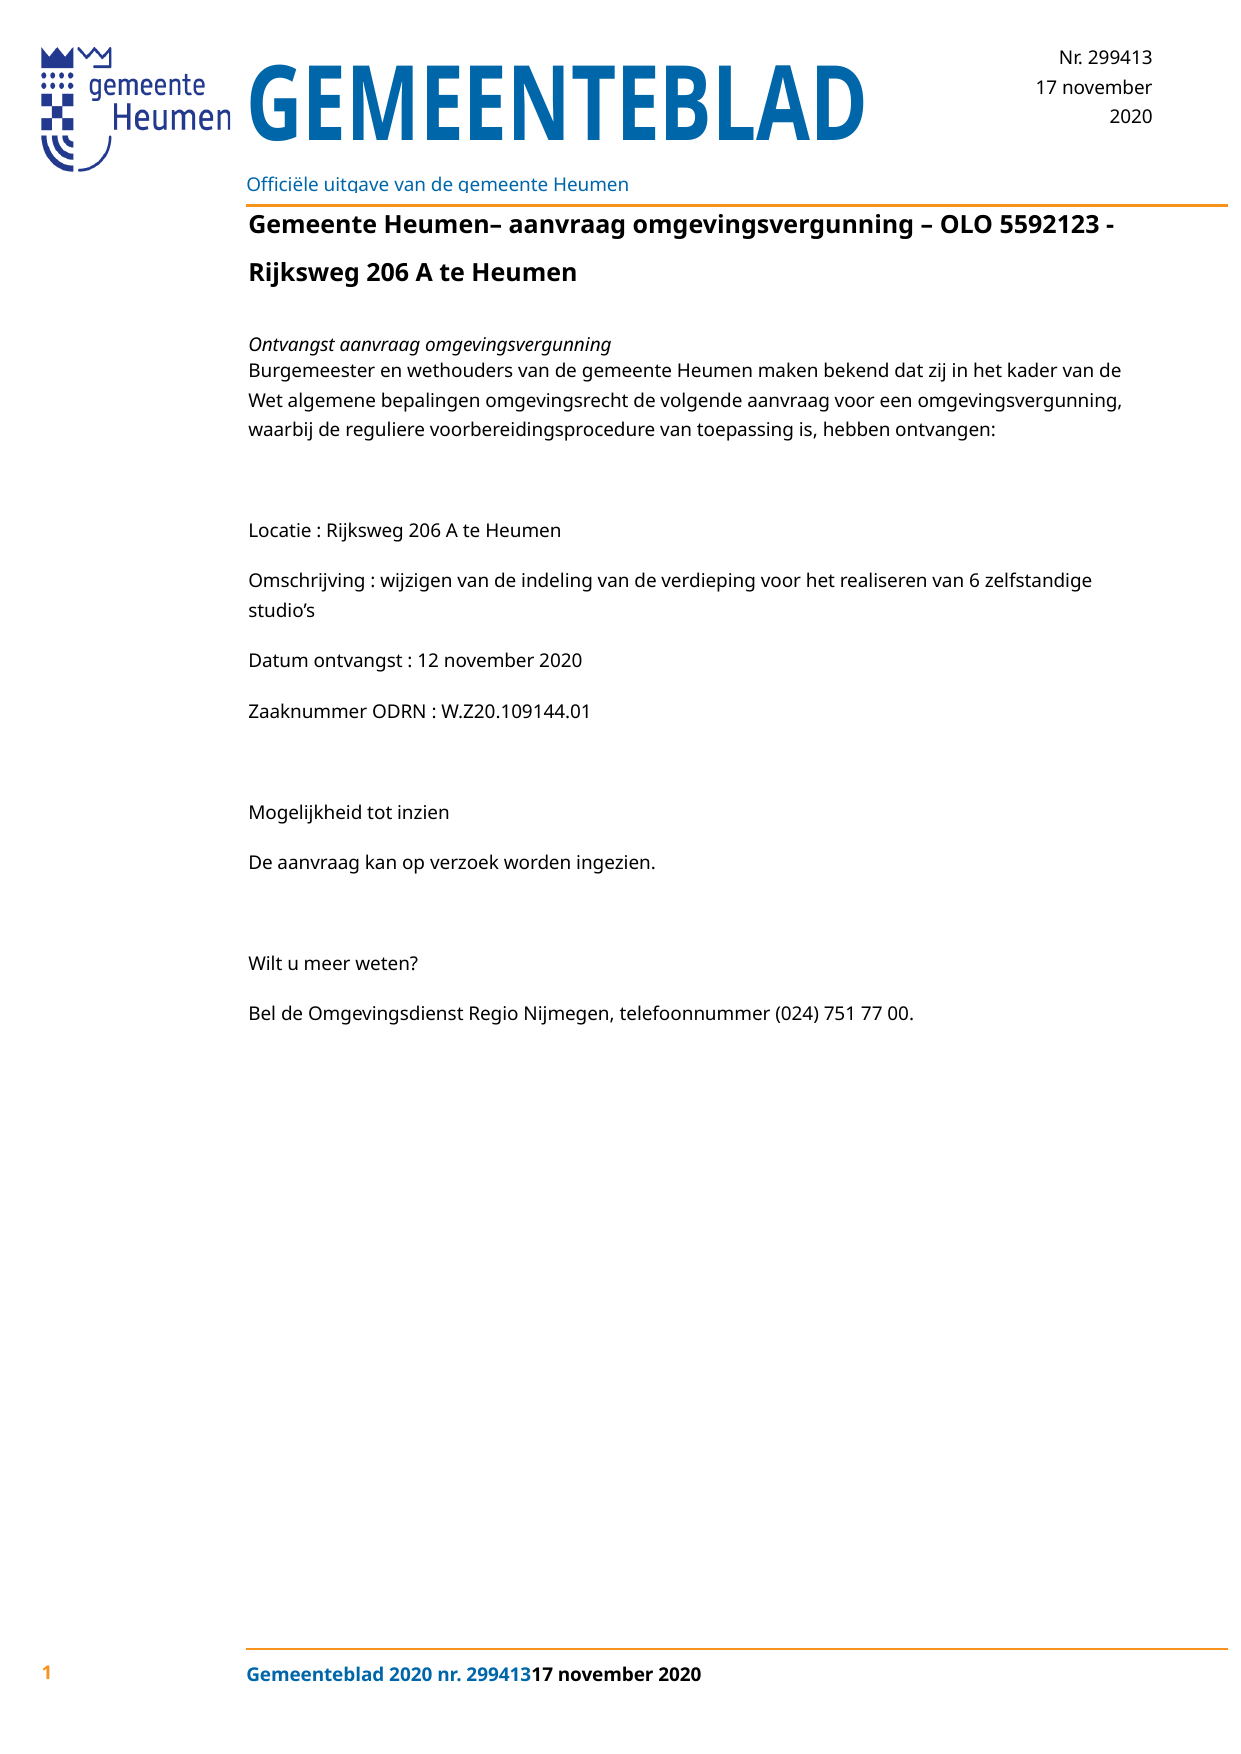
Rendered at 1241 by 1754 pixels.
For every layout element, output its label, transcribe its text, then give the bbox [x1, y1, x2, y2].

text Omschrijving : wijzigen van de indeling van de verdieping voor het realiseren van 6 zelfstandige studio’s [248, 568, 1152, 623]
text Locatie : Rijksweg 206 A te Heumen [248, 517, 1152, 543]
text Ontvangst aanvraag omgevingsvergunning [248, 331, 1152, 357]
text Datum ontvangst : 12 november 2020 [248, 648, 1152, 673]
text Wilt u meer weten? [248, 950, 1152, 976]
picture [41, 47, 231, 172]
text Bel de Omgevingsdienst Regio Nijmegen, telefoonnummer (024) 751 77 00. [248, 1001, 1152, 1026]
text Gemeente Heumen– aanvraag omgevingsvergunning – OLO 5592123 - Rijksweg 206 A te Heumen [248, 207, 1152, 288]
text Zaaknummer ODRN : W.Z20.109144.01 [248, 698, 1152, 724]
text Burgemeester en wethouders van de gemeente Heumen maken bekend dat zij in het kader van de Wet algemene bepalingen omgevingsrecht de volgende aanvraag voor een omgevingsvergunning, waarbij de reguliere voorbereidingsprocedure van toepassing is, hebben ontvangen: [248, 357, 1152, 442]
text De aanvraag kan op verzoek worden ingezien. [248, 849, 1152, 875]
text Mogelijkheid tot inzien [248, 799, 1152, 824]
